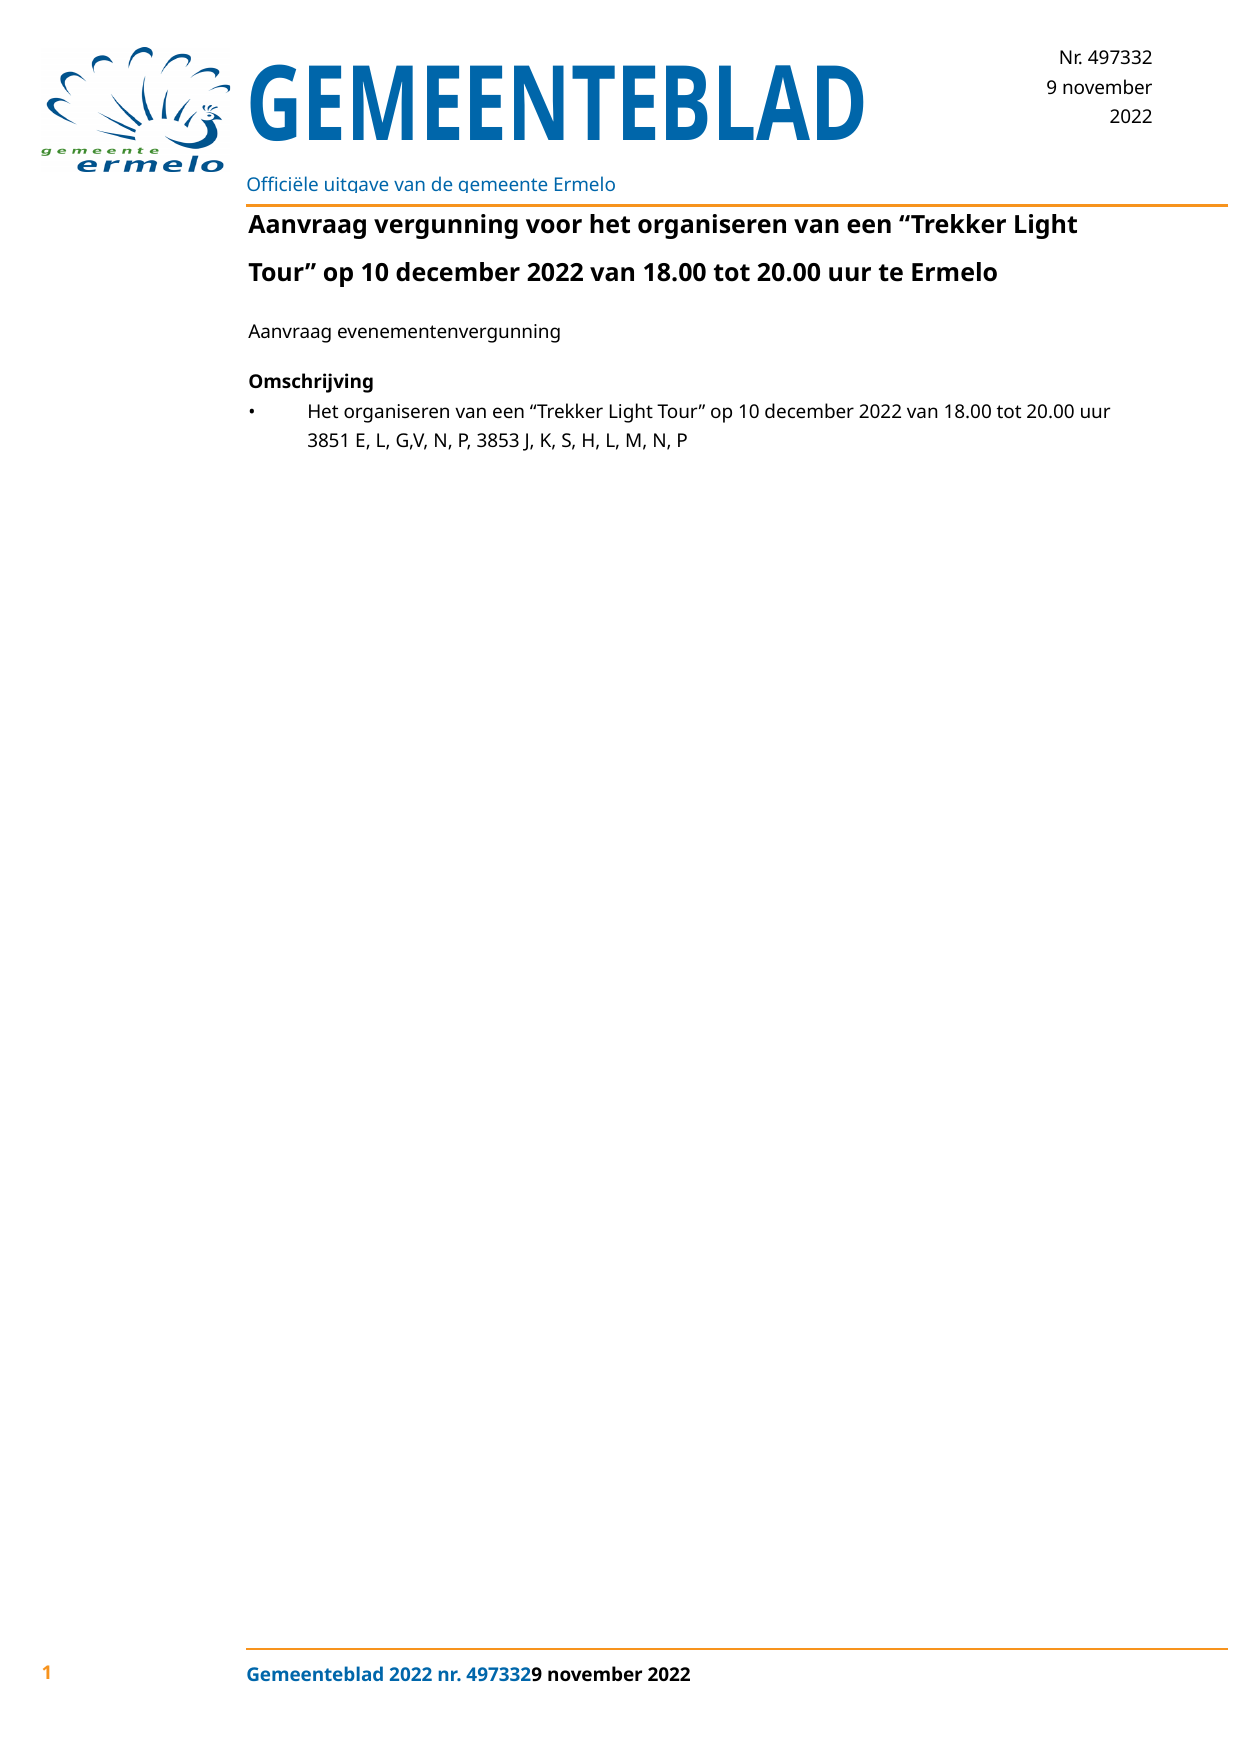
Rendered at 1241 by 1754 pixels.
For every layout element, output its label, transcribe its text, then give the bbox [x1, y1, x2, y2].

text Aanvraag vergunning voor het organiseren van een “Trekker Light Tour” op 10 december 2022 van 18.00 tot 20.00 uur te Ermelo [248, 207, 1152, 288]
picture [41, 47, 231, 172]
list Het organiseren van een “Trekker Light Tour” op 10 december 2022 van 18.00 tot 20.00 uur 3851 E, L, G,V, N, P, 3853 J, K, S, H, L, M, N, P [248, 398, 1152, 453]
text Aanvraag evenementenvergunning [248, 318, 1152, 344]
text Omschrijving [248, 368, 1152, 394]
